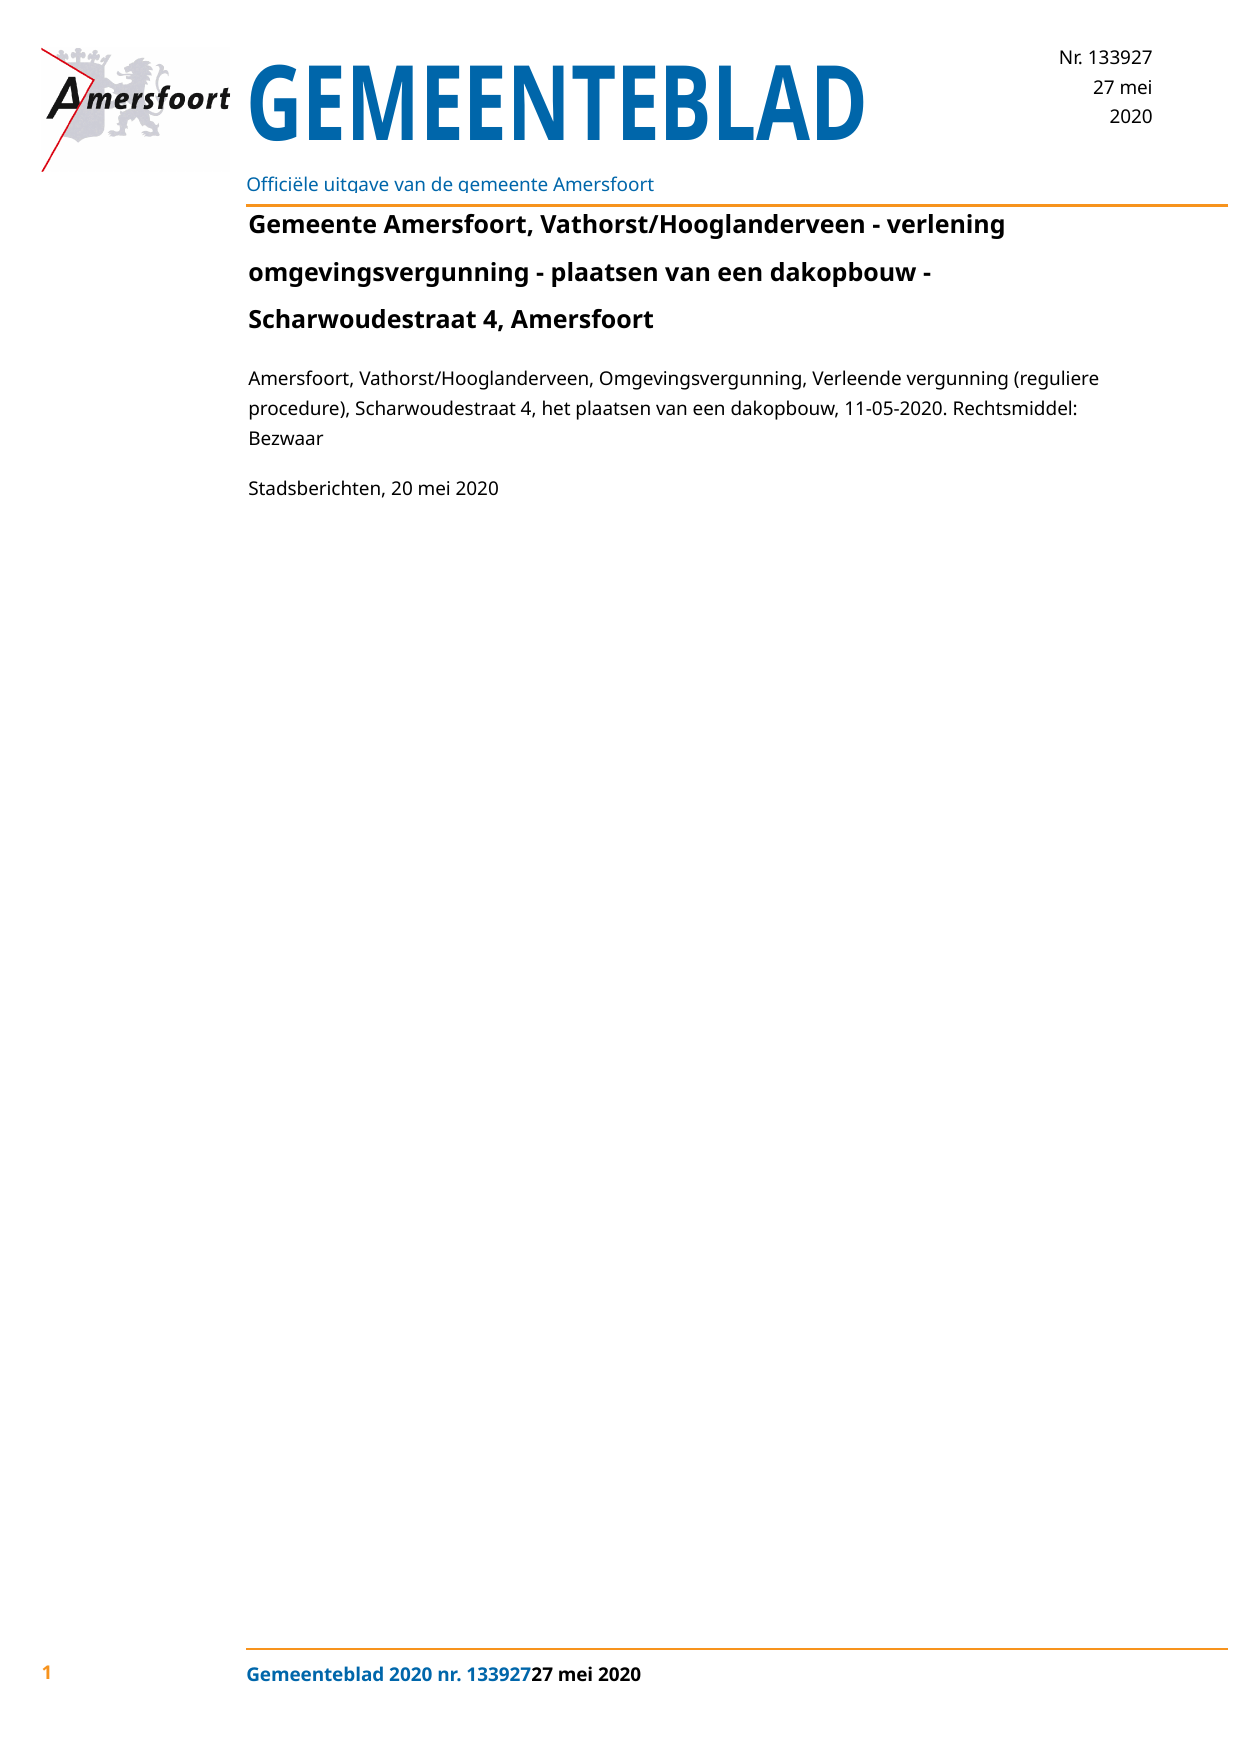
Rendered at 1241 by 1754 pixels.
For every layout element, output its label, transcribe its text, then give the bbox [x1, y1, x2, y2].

text Gemeente Amersfoort, Vathorst/Hooglanderveen - verlening omgevingsvergunning - plaatsen van een dakopbouw - Scharwoudestraat 4, Amersfoort [248, 207, 1152, 336]
text Amersfoort, Vathorst/Hooglanderveen, Omgevingsvergunning, Verleende vergunning (reguliere procedure), Scharwoudestraat 4, het plaatsen van een dakopbouw, 11-05-2020. Rechtsmiddel: Bezwaar [248, 366, 1152, 450]
text Stadsberichten, 20 mei 2020 [248, 475, 1152, 501]
picture [41, 47, 231, 172]
